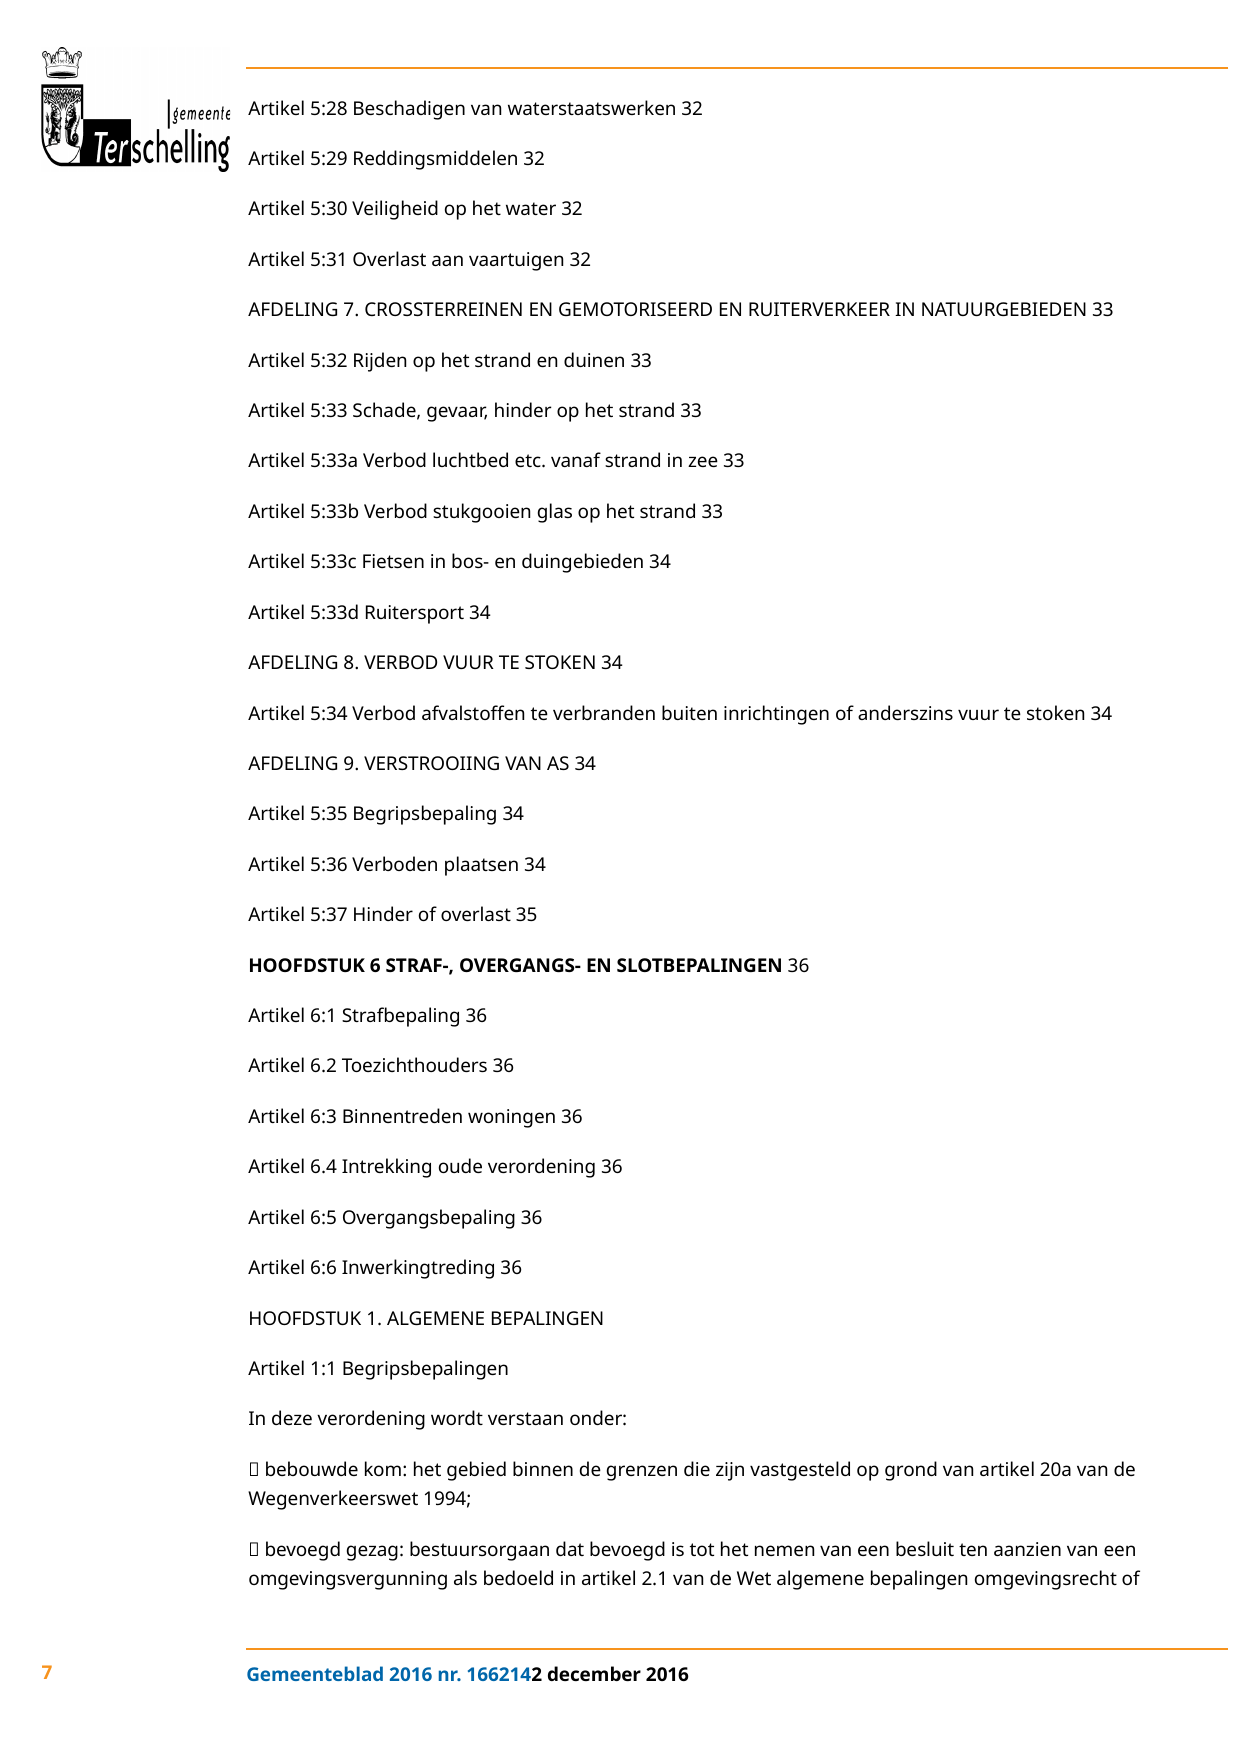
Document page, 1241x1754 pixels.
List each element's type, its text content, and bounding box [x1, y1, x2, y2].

picture [41, 47, 231, 172]
text  bevoegd gezag: bestuursorgaan dat bevoegd is tot het nemen van een besluit ten aanzien van een omgevingsvergunning als bedoeld in artikel 2.1 van de Wet algemene bepalingen omgevingsrecht of [248, 1536, 1152, 1591]
text Artikel 5:36 Verboden plaatsen 34 [248, 851, 1152, 877]
text Artikel 5:30 Veiligheid op het water 32 [248, 196, 1152, 221]
text Artikel 6:6 Inwerkingtreding 36 [248, 1254, 1152, 1280]
text Artikel 5:31 Overlast aan vaartuigen 32 [248, 246, 1152, 272]
text AFDELING 7. CROSSTERREINEN EN GEMOTORISEERD EN RUITERVERKEER IN NATUURGEBIEDEN 33 [248, 296, 1152, 322]
text Artikel 5:28 Beschadigen van waterstaatswerken 32 [248, 95, 1152, 121]
text Artikel 5:33d Ruitersport 34 [248, 599, 1152, 625]
text Artikel 6:5 Overgangsbepaling 36 [248, 1204, 1152, 1230]
text Artikel 5:33a Verbod luchtbed etc. vanaf strand in zee 33 [248, 448, 1152, 473]
text  bebouwde kom: het gebied binnen de grenzen die zijn vastgesteld op grond van artikel 20a van de Wegenverkeerswet 1994; [248, 1456, 1152, 1511]
text AFDELING 8. VERBOD VUUR TE STOKEN 34 [248, 649, 1152, 675]
text HOOFDSTUK 6 STRAF-, OVERGANGS- EN SLOTBEPALINGEN 36 [248, 952, 1152, 978]
text Artikel 6.4 Intrekking oude verordening 36 [248, 1153, 1152, 1179]
text AFDELING 9. VERSTROOIING VAN AS 34 [248, 750, 1152, 776]
text Artikel 5:33c Fietsen in bos- en duingebieden 34 [248, 548, 1152, 574]
text Artikel 1:1 Begripsbepalingen [248, 1355, 1152, 1381]
text In deze verordening wordt verstaan onder: [248, 1406, 1152, 1431]
text Artikel 5:33b Verbod stukgooien glas op het strand 33 [248, 498, 1152, 524]
text Artikel 5:34 Verbod afvalstoffen te verbranden buiten inrichtingen of anderszins vuur te stoken 34 [248, 700, 1152, 726]
text Artikel 6.2 Toezichthouders 36 [248, 1053, 1152, 1078]
text Artikel 5:29 Reddingsmiddelen 32 [248, 145, 1152, 171]
text Artikel 5:32 Rijden op het strand en duinen 33 [248, 347, 1152, 373]
text Artikel 6:3 Binnentreden woningen 36 [248, 1103, 1152, 1129]
text Artikel 5:35 Begripsbepaling 34 [248, 801, 1152, 826]
text HOOFDSTUK 1. ALGEMENE BEPALINGEN [248, 1305, 1152, 1331]
text Artikel 5:33 Schade, gevaar, hinder op het strand 33 [248, 397, 1152, 423]
text Artikel 5:37 Hinder of overlast 35 [248, 901, 1152, 927]
text Artikel 6:1 Strafbepaling 36 [248, 1002, 1152, 1028]
